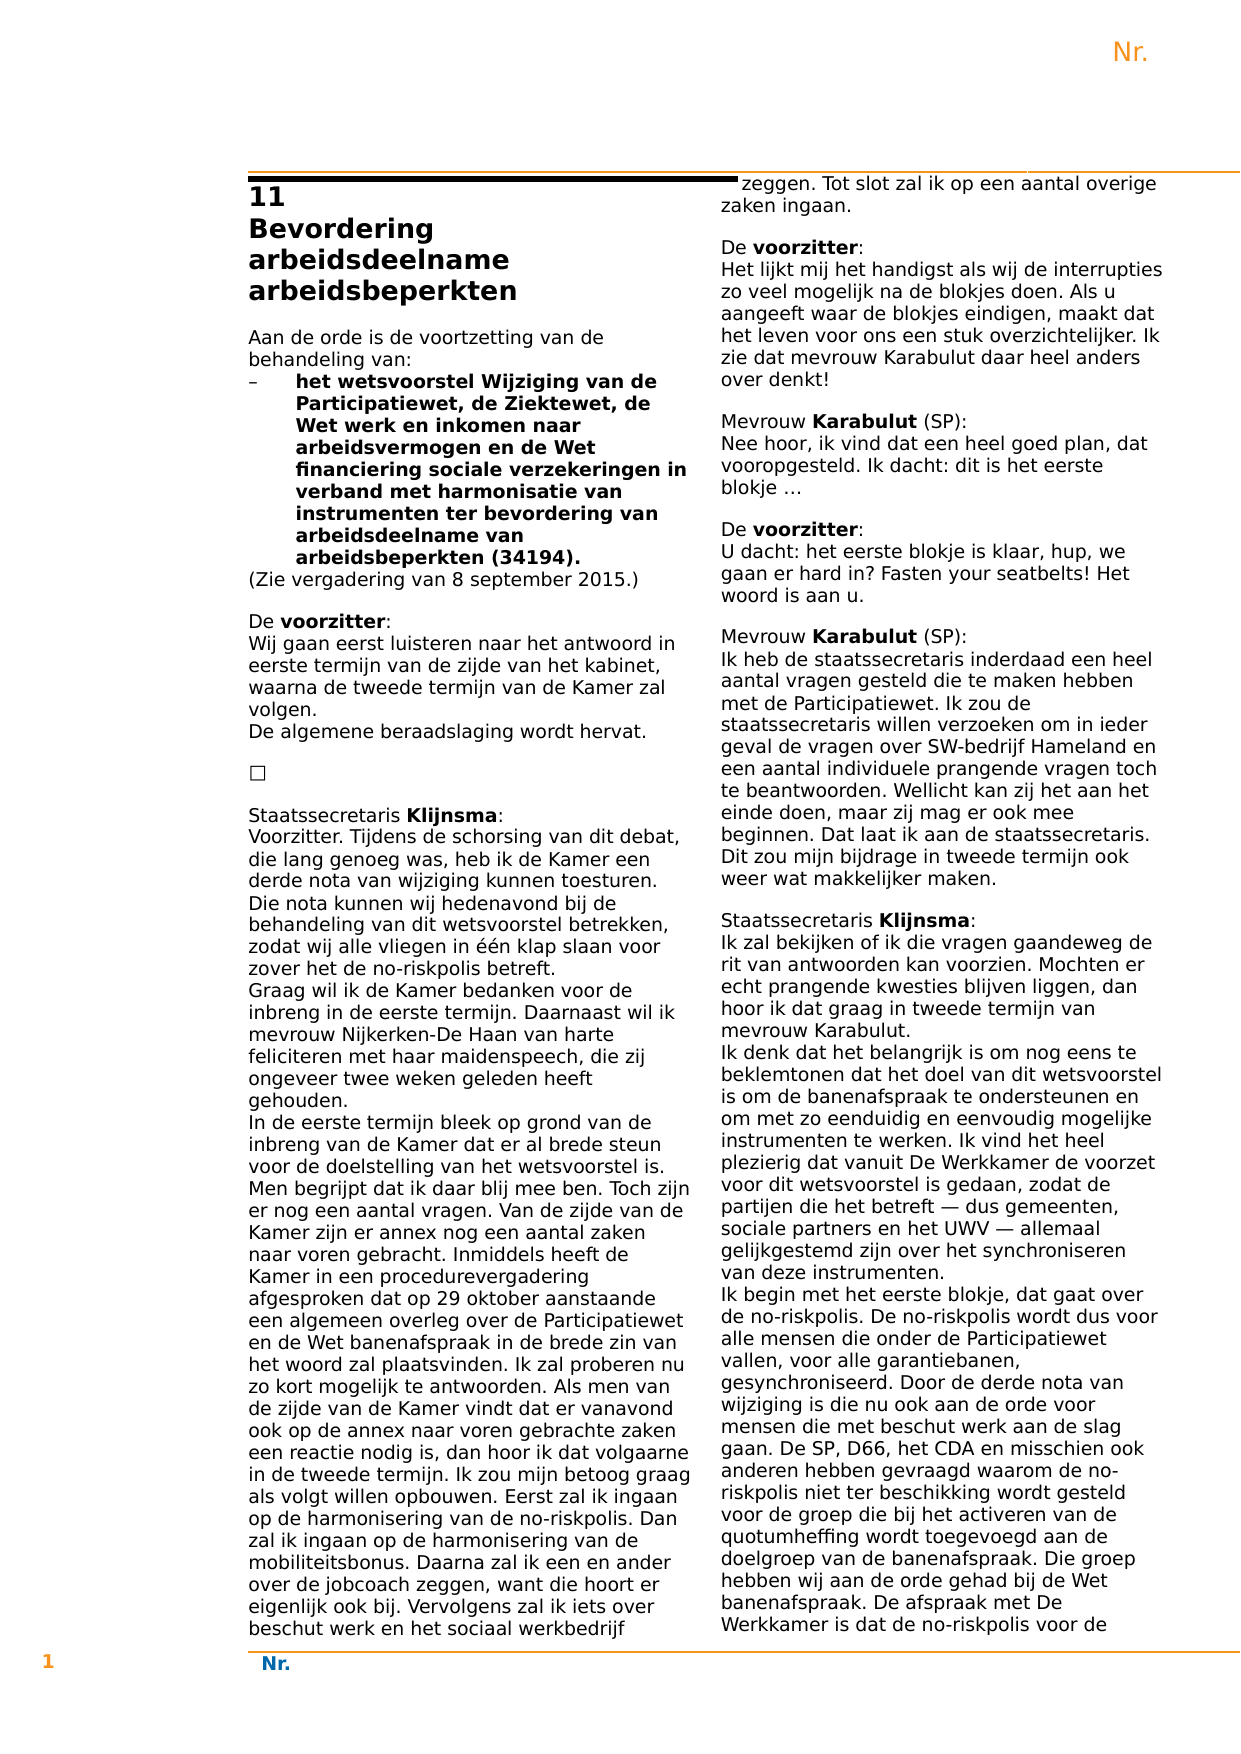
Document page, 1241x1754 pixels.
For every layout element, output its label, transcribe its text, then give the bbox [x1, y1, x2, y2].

text Ik begin met het eerste blokje, dat gaat over de no-riskpolis. De no-riskpolis wordt dus voor alle mensen die onder de Participatiewet vallen, voor alle garantiebanen, gesynchroniseerd. Door de derde nota van wijziging is die nu ook aan de orde voor mensen die met beschut werk aan de slag gaan. De SP, D66, het CDA en misschien ook anderen hebben gevraagd waarom de no-riskpolis niet ter beschikking wordt gesteld voor de groep die bij het activeren van de quotumheffing wordt toegevoegd aan de doelgroep van de banenafspraak. Die groep hebben wij aan de orde gehad bij de Wet banenafspraak. De afspraak met De Werkkamer is dat de no-riskpolis voor de [721, 1284, 1163, 1636]
text De voorzitter: [248, 611, 691, 633]
text Ik denk dat het belangrijk is om nog eens te beklemtonen dat het doel van dit wetsvoorstel is om de banenafspraak te ondersteunen en om met zo eenduidig en eenvoudig mogelijke instrumenten te werken. Ik vind het heel plezierig dat vanuit De Werkkamer de voorzet voor dit wetsvoorstel is gedaan, zodat de partijen die het betreft — dus gemeenten, sociale partners en het UWV — allemaal gelijkgestemd zijn over het synchroniseren van deze instrumenten. [721, 1042, 1163, 1284]
text Ik zal bekijken of ik die vragen gaandeweg de rit van antwoorden kan voorzien. Mochten er echt prangende kwesties blijven liggen, dan hoor ik dat graag in tweede termijn van mevrouw Karabulut. [721, 932, 1163, 1042]
text (Zie vergadering van 8 september 2015.) [248, 569, 691, 591]
text Mevrouw Karabulut (SP): [721, 411, 1163, 433]
title 11 Bevordering arbeidsdeelname arbeidsbeperkten [248, 182, 691, 307]
text Wij gaan eerst luisteren naar het antwoord in eerste termijn van de zijde van het kabinet, waarna de tweede termijn van de Kamer zal volgen. [248, 633, 691, 721]
text Het lijkt mij het handigst als wij de interrupties zo veel mogelijk na de blokjes doen. Als u aangeeft waar de blokjes eindigen, maakt dat het leven voor ons een stuk overzichtelijker. Ik zie dat mevrouw Karabulut daar heel anders over denkt! [721, 259, 1163, 391]
text Staatssecretaris Klijnsma: [721, 910, 1163, 932]
text Voorzitter. Tijdens de schorsing van dit debat, die lang genoeg was, heb ik de Kamer een derde nota van wijziging kunnen toesturen. Die nota kunnen wij hedenavond bij de behandeling van dit wetsvoorstel betrekken, zodat wij alle vliegen in één klap slaan voor zover het de no-riskpolis betreft. [248, 826, 691, 980]
text Graag wil ik de Kamer bedanken voor de inbreng in de eerste termijn. Daarnaast wil ik mevrouw Nijkerken-De Haan van harte feliciteren met haar maidenspeech, die zij ongeveer twee weken geleden heeft gehouden. [248, 980, 691, 1112]
text Ik heb de staatssecretaris inderdaad een heel aantal vragen gesteld die te maken hebben met de Participatiewet. Ik zou de staatssecretaris willen verzoeken om in ieder geval de vragen over SW-bedrijf Hameland en een aantal individuele prangende vragen toch te beantwoorden. Wellicht kan zij het aan het einde doen, maar zij mag er ook mee beginnen. Dat laat ik aan de staatssecretaris. Dit zou mijn bijdrage in tweede termijn ook weer wat makkelijker maken. [721, 648, 1163, 890]
text Staatssecretaris Klijnsma: [248, 804, 691, 826]
text De algemene beraadslaging wordt hervat. [248, 721, 691, 742]
list het wetsvoorstel Wijziging van de Participatiewet, de Ziektewet, de Wet werk en inkomen naar arbeidsvermogen en de Wet financiering sociale verzekeringen in verband met harmonisatie van instrumenten ter bevordering van arbeidsdeelname van arbeidsbeperkten (34194). [248, 371, 691, 569]
text zeggen. Tot slot zal ik op een aantal overige zaken ingaan. [721, 173, 1163, 217]
text In de eerste termijn bleek op grond van de inbreng van de Kamer dat er al brede steun voor de doelstelling van het wetsvoorstel is. Men begrijpt dat ik daar blij mee ben. Toch zijn er nog een aantal vragen. Van de zijde van de Kamer zijn er annex nog een aantal zaken naar voren gebracht. Inmiddels heeft de Kamer in een procedurevergadering afgesproken dat op 29 oktober aanstaande een algemeen overleg over de Participatiewet en de Wet banenafspraak in de brede zin van het woord zal plaatsvinden. Ik zal proberen nu zo kort mogelijk te antwoorden. Als men van de zijde van de Kamer vindt dat er vanavond ook op de annex naar voren gebrachte zaken een reactie nodig is, dan hoor ik dat volgaarne in de tweede termijn. Ik zou mijn betoog graag als volgt willen opbouwen. Eerst zal ik ingaan op de harmonisering van de no-riskpolis. Dan zal ik ingaan op de harmonisering van de mobiliteitsbonus. Daarna zal ik een en ander over de jobcoach zeggen, want die hoort er eigenlijk ook bij. Vervolgens zal ik iets over beschut werk en het sociaal werkbedrijf [248, 1112, 691, 1640]
text De voorzitter: [721, 237, 1163, 259]
text De voorzitter: [721, 518, 1163, 541]
text U dacht: het eerste blokje is klaar, hup, we gaan er hard in? Fasten your seatbelts! Het woord is aan u. [721, 541, 1163, 606]
text Nee hoor, ik vind dat een heel goed plan, dat vooropgesteld. Ik dacht: dit is het eerste blokje … [721, 433, 1163, 498]
text ⬜ [248, 762, 691, 784]
text Aan de orde is de voortzetting van de behandeling van: [248, 327, 691, 371]
text Mevrouw Karabulut (SP): [721, 626, 1163, 648]
